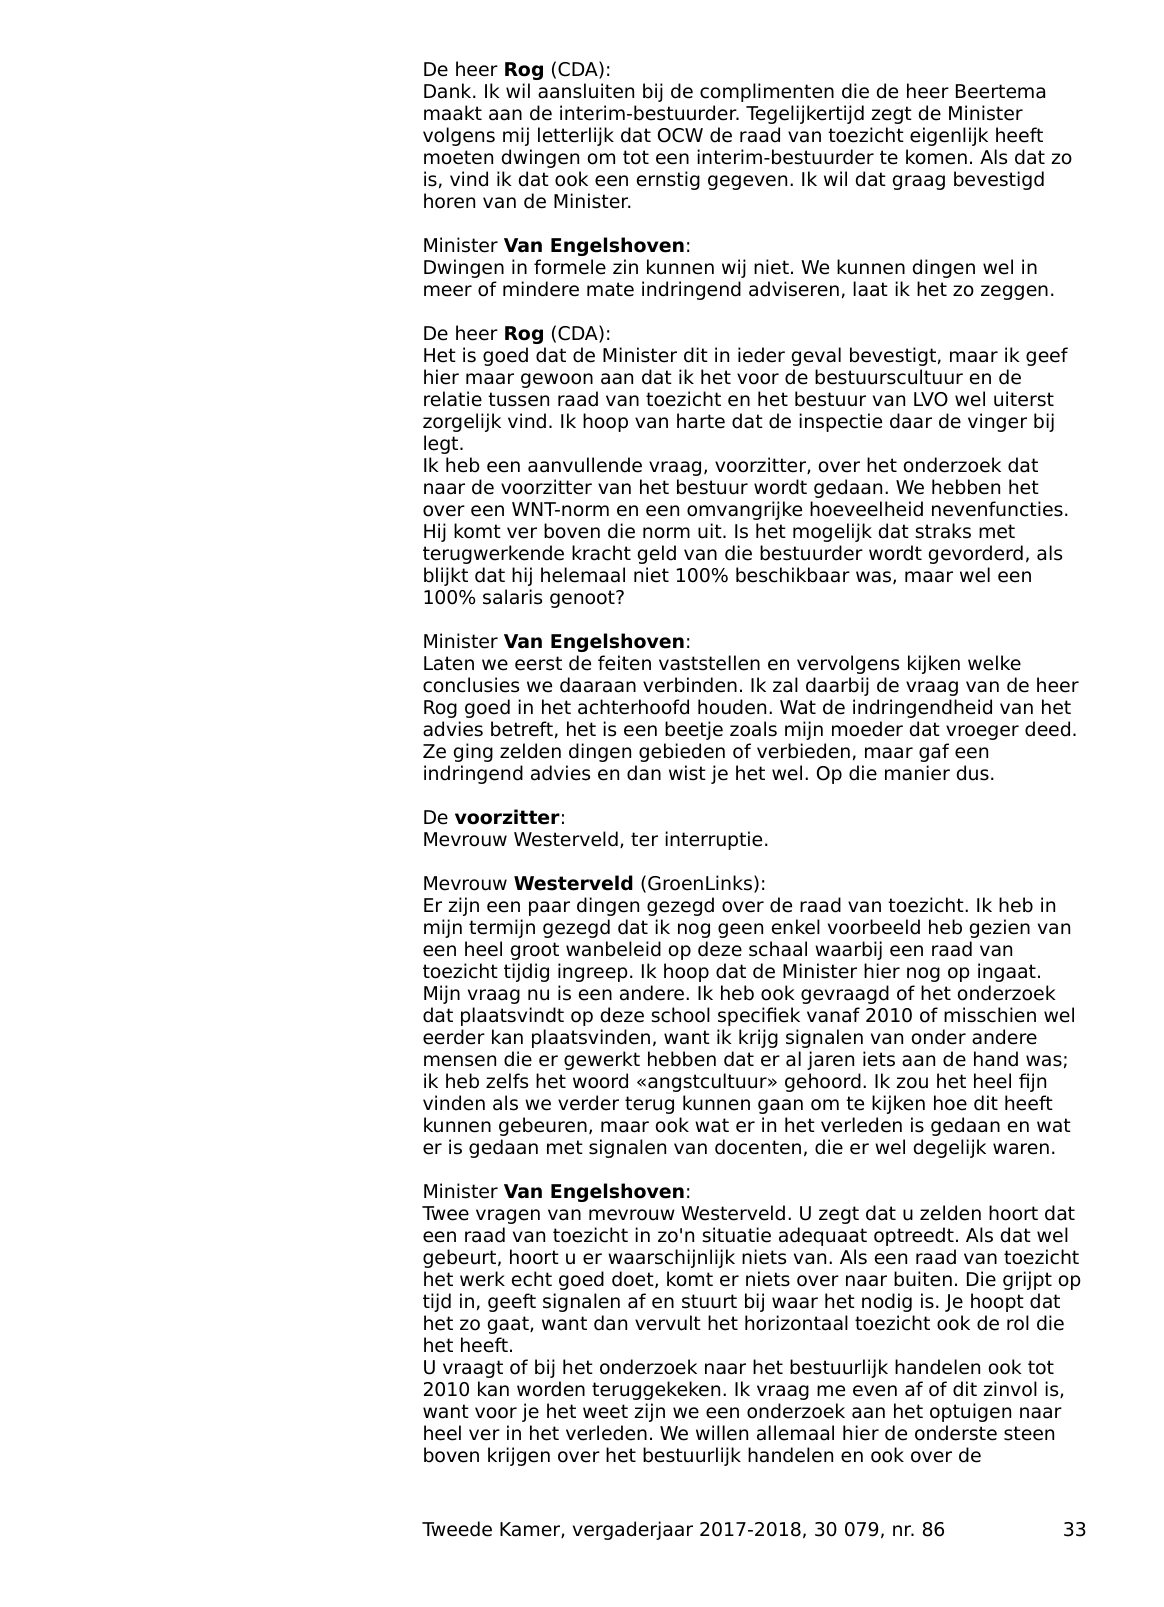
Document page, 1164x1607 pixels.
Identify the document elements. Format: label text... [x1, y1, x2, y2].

text Twee vragen van mevrouw Westerveld. U zegt dat u zelden hoort dat een raad van toezicht in zo'n situatie adequaat optreedt. Als dat wel gebeurt, hoort u er waarschijnlijk niets van. Als een raad van toezicht het werk echt goed doet, komt er niets over naar buiten. Die grijpt op tijd in, geeft signalen af en stuurt bij waar het nodig is. Je hoopt dat het zo gaat, want dan vervult het horizontaal toezicht ook de rol die het heeft. [422, 1203, 1087, 1357]
text De heer Rog (CDA): [422, 59, 1087, 81]
text Minister Van Engelshoven: [422, 235, 1087, 257]
text Dank. Ik wil aansluiten bij de complimenten die de heer Beertema maakt aan de interim-bestuurder. Tegelijkertijd zegt de Minister volgens mij letterlijk dat OCW de raad van toezicht eigenlijk heeft moeten dwingen om tot een interim-bestuurder te komen. Als dat zo is, vind ik dat ook een ernstig gegeven. Ik wil dat graag bevestigd horen van de Minister. [422, 81, 1087, 213]
text Minister Van Engelshoven: [422, 1181, 1087, 1203]
text De voorzitter: [422, 807, 1087, 829]
text Minister Van Engelshoven: [422, 631, 1087, 653]
text Laten we eerst de feiten vaststellen en vervolgens kijken welke conclusies we daaraan verbinden. Ik zal daarbij de vraag van de heer Rog goed in het achterhoofd houden. Wat de indringendheid van het advies betreft, het is een beetje zoals mijn moeder dat vroeger deed. Ze ging zelden dingen gebieden of verbieden, maar gaf een indringend advies en dan wist je het wel. Op die manier dus. [422, 653, 1087, 785]
text Het is goed dat de Minister dit in ieder geval bevestigt, maar ik geef hier maar gewoon aan dat ik het voor de bestuurscultuur en de relatie tussen raad van toezicht en het bestuur van LVO wel uiterst zorgelijk vind. Ik hoop van harte dat de inspectie daar de vinger bij legt. [422, 345, 1087, 455]
text U vraagt of bij het onderzoek naar het bestuurlijk handelen ook tot 2010 kan worden teruggekeken. Ik vraag me even af of dit zinvol is, want voor je het weet zijn we een onderzoek aan het optuigen naar heel ver in het verleden. We willen allemaal hier de onderste steen boven krijgen over het bestuurlijk handelen en ook over de [422, 1357, 1087, 1467]
text Er zijn een paar dingen gezegd over de raad van toezicht. Ik heb in mijn termijn gezegd dat ik nog geen enkel voorbeeld heb gezien van een heel groot wanbeleid op deze schaal waarbij een raad van toezicht tijdig ingreep. Ik hoop dat de Minister hier nog op ingaat. Mijn vraag nu is een andere. Ik heb ook gevraagd of het onderzoek dat plaatsvindt op deze school specifiek vanaf 2010 of misschien wel eerder kan plaatsvinden, want ik krijg signalen van onder andere mensen die er gewerkt hebben dat er al jaren iets aan de hand was; ik heb zelfs het woord «angstcultuur» gehoord. Ik zou het heel fijn vinden als we verder terug kunnen gaan om te kijken hoe dit heeft kunnen gebeuren, maar ook wat er in het verleden is gedaan en wat er is gedaan met signalen van docenten, die er wel degelijk waren. [422, 895, 1087, 1159]
text Mevrouw Westerveld (GroenLinks): [422, 873, 1087, 895]
text Mevrouw Westerveld, ter interruptie. [422, 829, 1087, 851]
text Ik heb een aanvullende vraag, voorzitter, over het onderzoek dat naar de voorzitter van het bestuur wordt gedaan. We hebben het over een WNT-norm en een omvangrijke hoeveelheid nevenfuncties. Hij komt ver boven die norm uit. Is het mogelijk dat straks met terugwerkende kracht geld van die bestuurder wordt gevorderd, als blijkt dat hij helemaal niet 100% beschikbaar was, maar wel een 100% salaris genoot? [422, 455, 1087, 609]
text Dwingen in formele zin kunnen wij niet. We kunnen dingen wel in meer of mindere mate indringend adviseren, laat ik het zo zeggen. [422, 257, 1087, 301]
text De heer Rog (CDA): [422, 323, 1087, 345]
